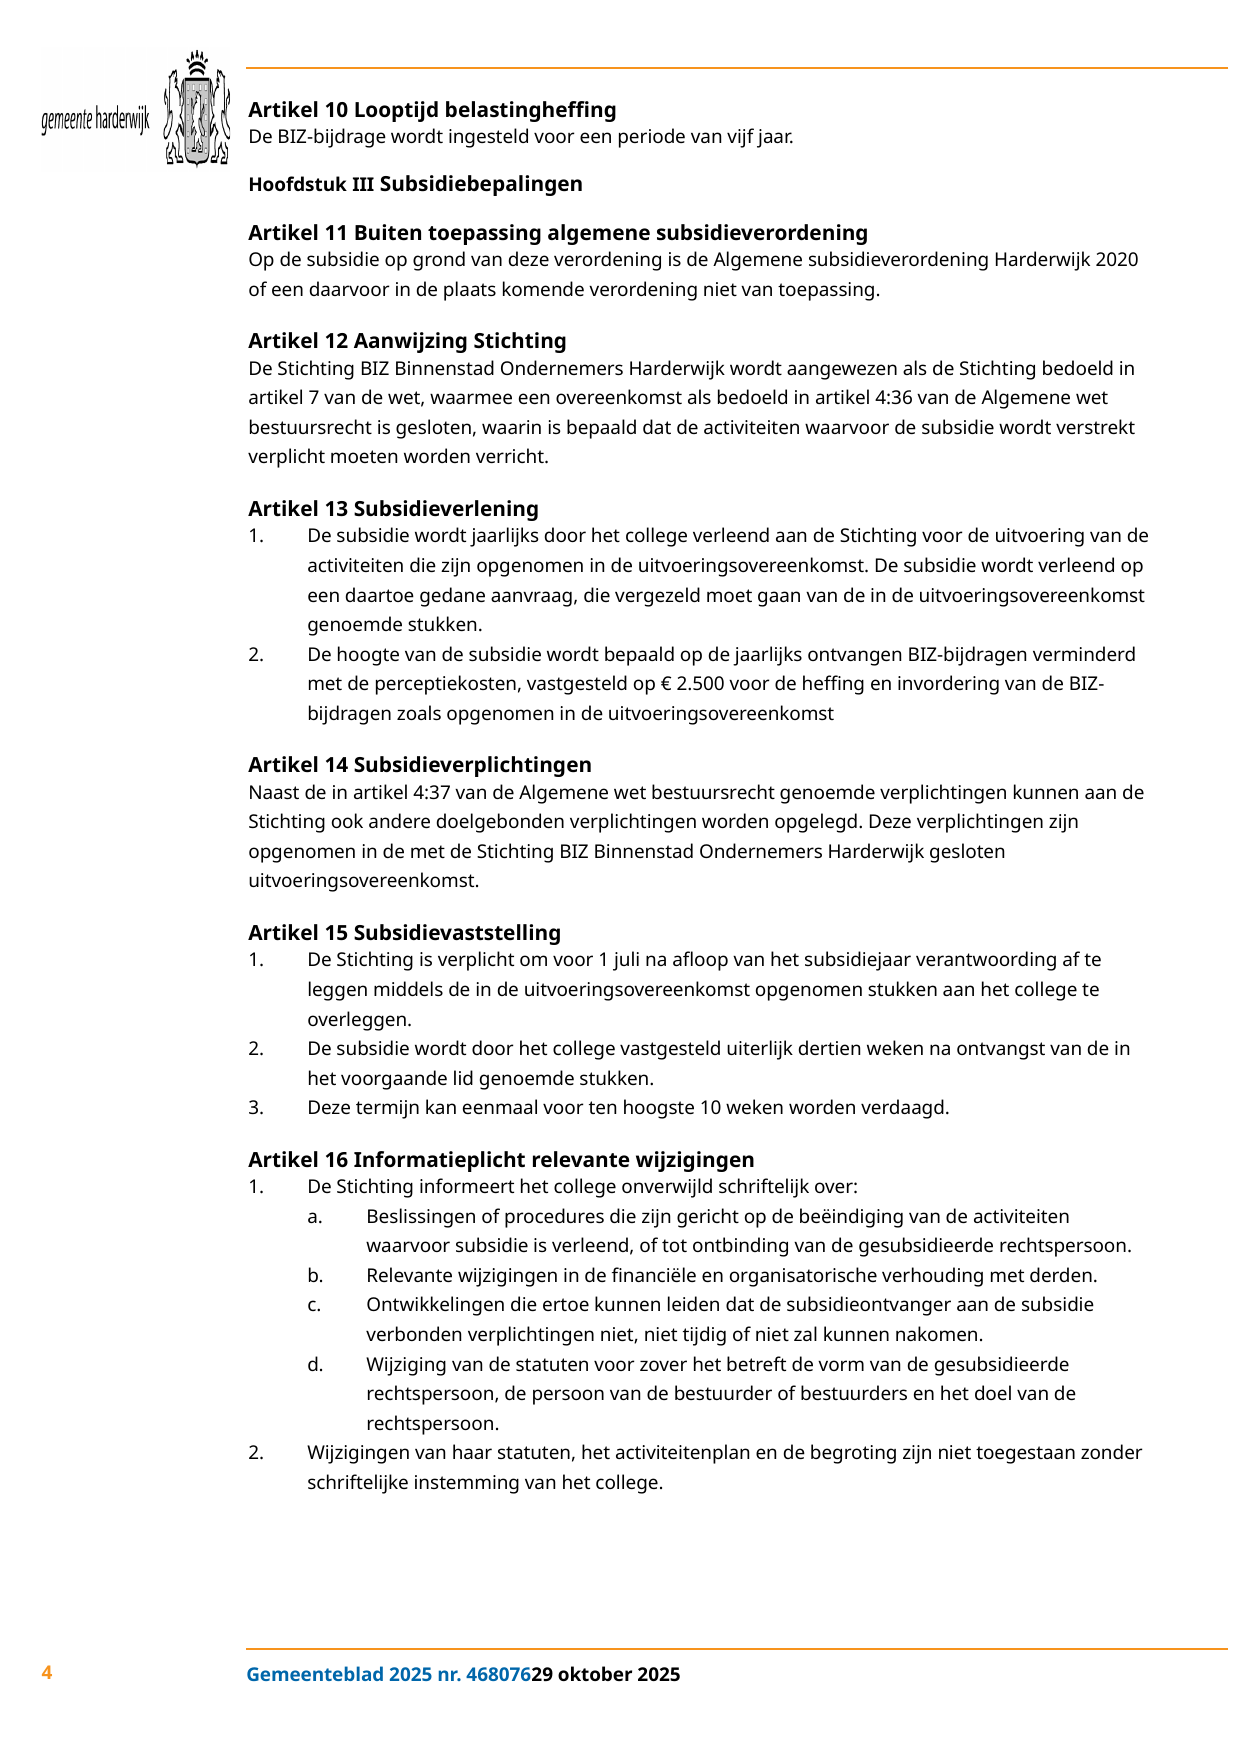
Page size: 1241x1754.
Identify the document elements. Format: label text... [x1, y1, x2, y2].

text Artikel 11 Buiten toepassing algemene subsidieverordening [248, 218, 1152, 247]
picture [41, 47, 231, 172]
text Artikel 12 Aanwijzing Stichting [248, 327, 1152, 355]
text Artikel 16 Informatieplicht relevante wijzigingen [248, 1145, 1152, 1173]
text Artikel 14 Subsidieverplichtingen [248, 751, 1152, 779]
list Wijzigingen van haar statuten, het activiteitenplan en de begroting zijn niet toegestaan zonder schriftelijke instemming van het college. [248, 1439, 1152, 1495]
text Hoofdstuk III Subsidiebepalingen [248, 169, 1152, 197]
list Ontwikkelingen die ertoe kunnen leiden dat de subsidieontvanger aan de subsidie verbonden verplichtingen niet, niet tijdig of niet zal kunnen nakomen. [307, 1292, 1152, 1347]
list De hoogte van de subsidie wordt bepaald op de jaarlijks ontvangen BIZ-bijdragen verminderd met de perceptiekosten, vastgesteld op € 2.500 voor de heffing en invordering van de BIZ-bijdragen zoals opgenomen in de uitvoeringsovereenkomst [248, 641, 1152, 726]
list De subsidie wordt door het college vastgesteld uiterlijk dertien weken na ontvangst van de in het voorgaande lid genoemde stukken. [248, 1035, 1152, 1091]
text De BIZ-bijdrage wordt ingesteld voor een periode van vijf jaar. [248, 123, 1152, 149]
list Relevante wijzigingen in de financiële en organisatorische verhouding met derden. [307, 1262, 1152, 1288]
text Op de subsidie op grond van deze verordening is de Algemene subsidieverordening Harderwijk 2020 of een daarvoor in de plaats komende verordening niet van toepassing. [248, 247, 1152, 302]
list Deze termijn kan eenmaal voor ten hoogste 10 weken worden verdaagd. [248, 1094, 1152, 1120]
text De Stichting BIZ Binnenstad Ondernemers Harderwijk wordt aangewezen als de Stichting bedoeld in artikel 7 van de wet, waarmee een overeenkomst als bedoeld in artikel 4:36 van de Algemene wet bestuursrecht is gesloten, waarin is bepaald dat de activiteiten waarvoor de subsidie wordt verstrekt verplicht moeten worden verricht. [248, 355, 1152, 469]
list Beslissingen of procedures die zijn gericht op de beëindiging van de activiteiten waarvoor subsidie is verleend, of tot ontbinding van de gesubsidieerde rechtspersoon. [307, 1203, 1152, 1258]
text Naast de in artikel 4:37 van de Algemene wet bestuursrecht genoemde verplichtingen kunnen aan de Stichting ook andere doelgebonden verplichtingen worden opgelegd. Deze verplichtingen zijn opgenomen in de met de Stichting BIZ Binnenstad Ondernemers Harderwijk gesloten uitvoeringsovereenkomst. [248, 779, 1152, 893]
list De subsidie wordt jaarlijks door het college verleend aan de Stichting voor de uitvoering van de activiteiten die zijn opgenomen in de uitvoeringsovereenkomst. De subsidie wordt verleend op een daartoe gedane aanvraag, die vergezeld moet gaan van de in de uitvoeringsovereenkomst genoemde stukken. [248, 523, 1152, 637]
list Wijziging van de statuten voor zover het betreft de vorm van de gesubsidieerde rechtspersoon, de persoon van de bestuurder of bestuurders en het doel van de rechtspersoon. [307, 1351, 1152, 1436]
text Artikel 13 Subsidieverlening [248, 494, 1152, 523]
list De Stichting is verplicht om voor 1 juli na afloop van het subsidiejaar verantwoording af te leggen middels de in de uitvoeringsovereenkomst opgenomen stukken aan het college te overleggen. [248, 947, 1152, 1031]
text Artikel 10 Looptijd belastingheffing [248, 95, 1152, 123]
list De Stichting informeert het college onverwijld schriftelijk over: [248, 1173, 1152, 1199]
text Artikel 15 Subsidievaststelling [248, 918, 1152, 947]
